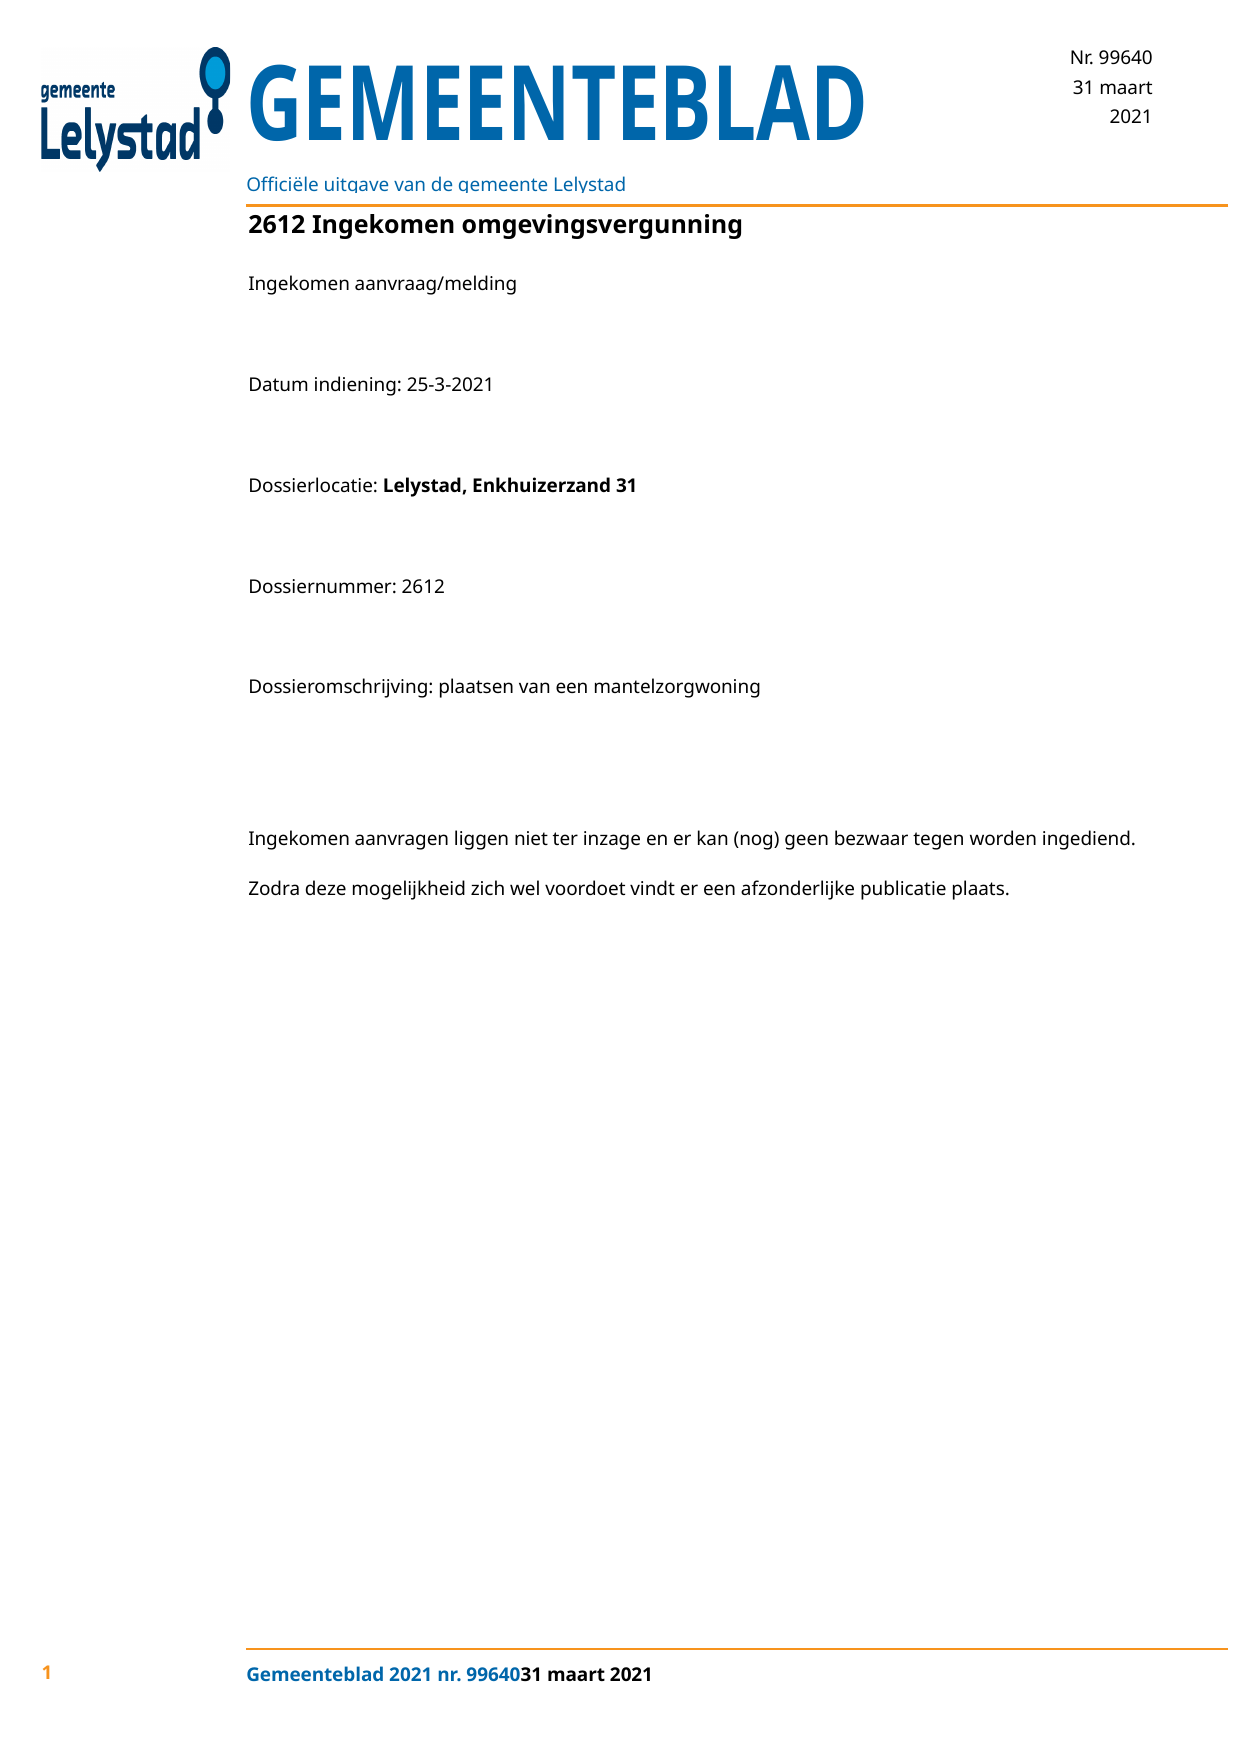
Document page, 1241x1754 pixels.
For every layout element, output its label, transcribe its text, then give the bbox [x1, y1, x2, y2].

text Ingekomen aanvragen liggen niet ter inzage en er kan (nog) geen bezwaar tegen worden ingediend. [248, 825, 1152, 851]
text 2612 Ingekomen omgevingsvergunning [248, 207, 1152, 241]
text Datum indiening: 25-3-2021 [248, 371, 1152, 397]
text Dossierlocatie: Lelystad, Enkhuizerzand 31 [248, 472, 1152, 498]
picture [41, 47, 231, 172]
text Dossieromschrijving: plaatsen van een mantelzorgwoning [248, 674, 1152, 699]
text Dossiernummer: 2612 [248, 573, 1152, 598]
text Ingekomen aanvraag/melding [248, 270, 1152, 296]
text Zodra deze mogelijkheid zich wel voordoet vindt er een afzonderlijke publicatie plaats. [248, 875, 1152, 901]
